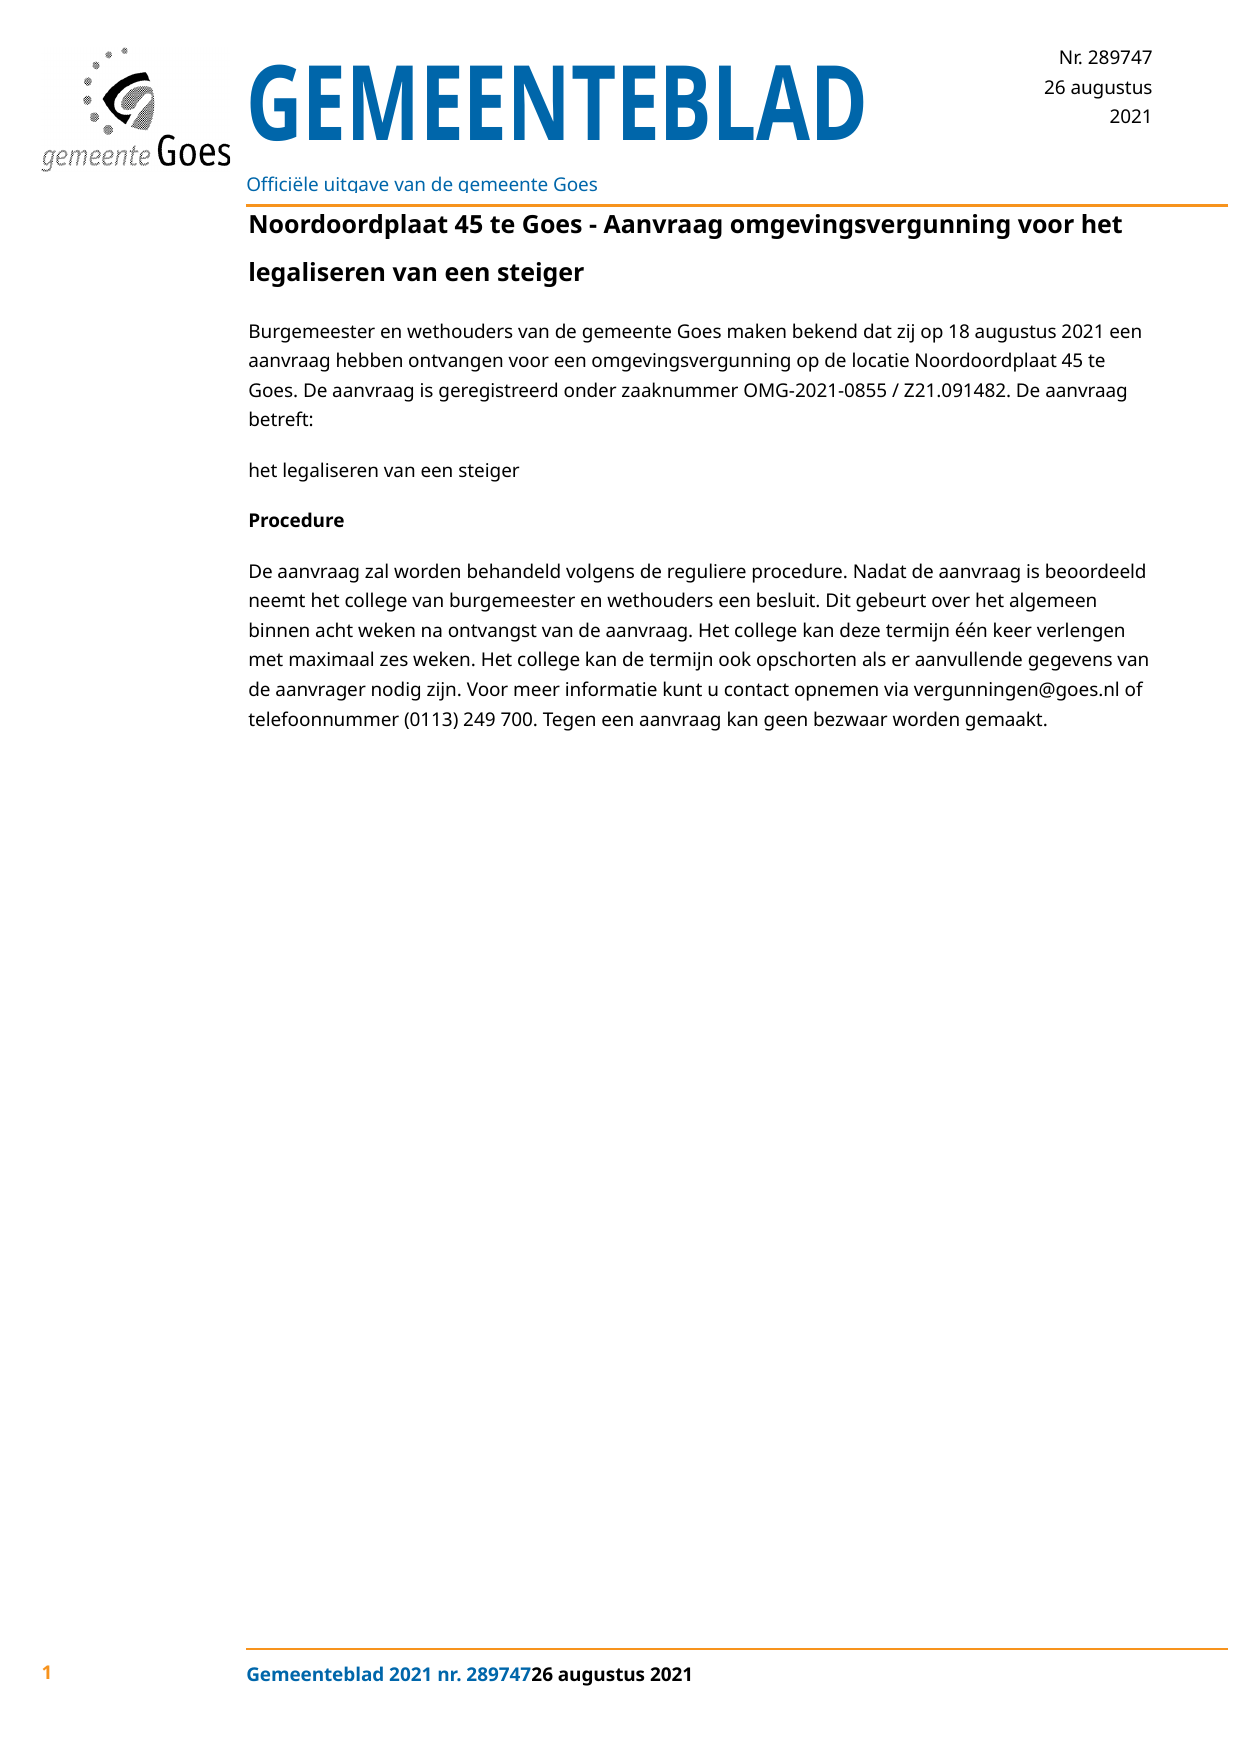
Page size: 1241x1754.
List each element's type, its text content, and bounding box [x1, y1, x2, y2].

text De aanvraag zal worden behandeld volgens de reguliere procedure. Nadat de aanvraag is beoordeeld neemt het college van burgemeester en wethouders een besluit. Dit gebeurt over het algemeen binnen acht weken na ontvangst van de aanvraag. Het college kan deze termijn één keer verlengen met maximaal zes weken. Het college kan de termijn ook opschorten als er aanvullende gegevens van de aanvrager nodig zijn. Voor meer informatie kunt u contact opnemen via vergunningen@goes.nl of telefoonnummer (0113) 249 700. Tegen een aanvraag kan geen bezwaar worden gemaakt. [248, 558, 1152, 732]
text het legaliseren van een steiger [248, 457, 1152, 483]
text Noordoordplaat 45 te Goes - Aanvraag omgevingsvergunning voor het legaliseren van een steiger [248, 207, 1152, 288]
text Procedure [248, 507, 1152, 533]
picture [41, 47, 231, 172]
text Burgemeester en wethouders van de gemeente Goes maken bekend dat zij op 18 augustus 2021 een aanvraag hebben ontvangen voor een omgevingsvergunning op de locatie Noordoordplaat 45 te Goes. De aanvraag is geregistreerd onder zaaknummer OMG-2021-0855 / Z21.091482. De aanvraag betreft: [248, 318, 1152, 432]
